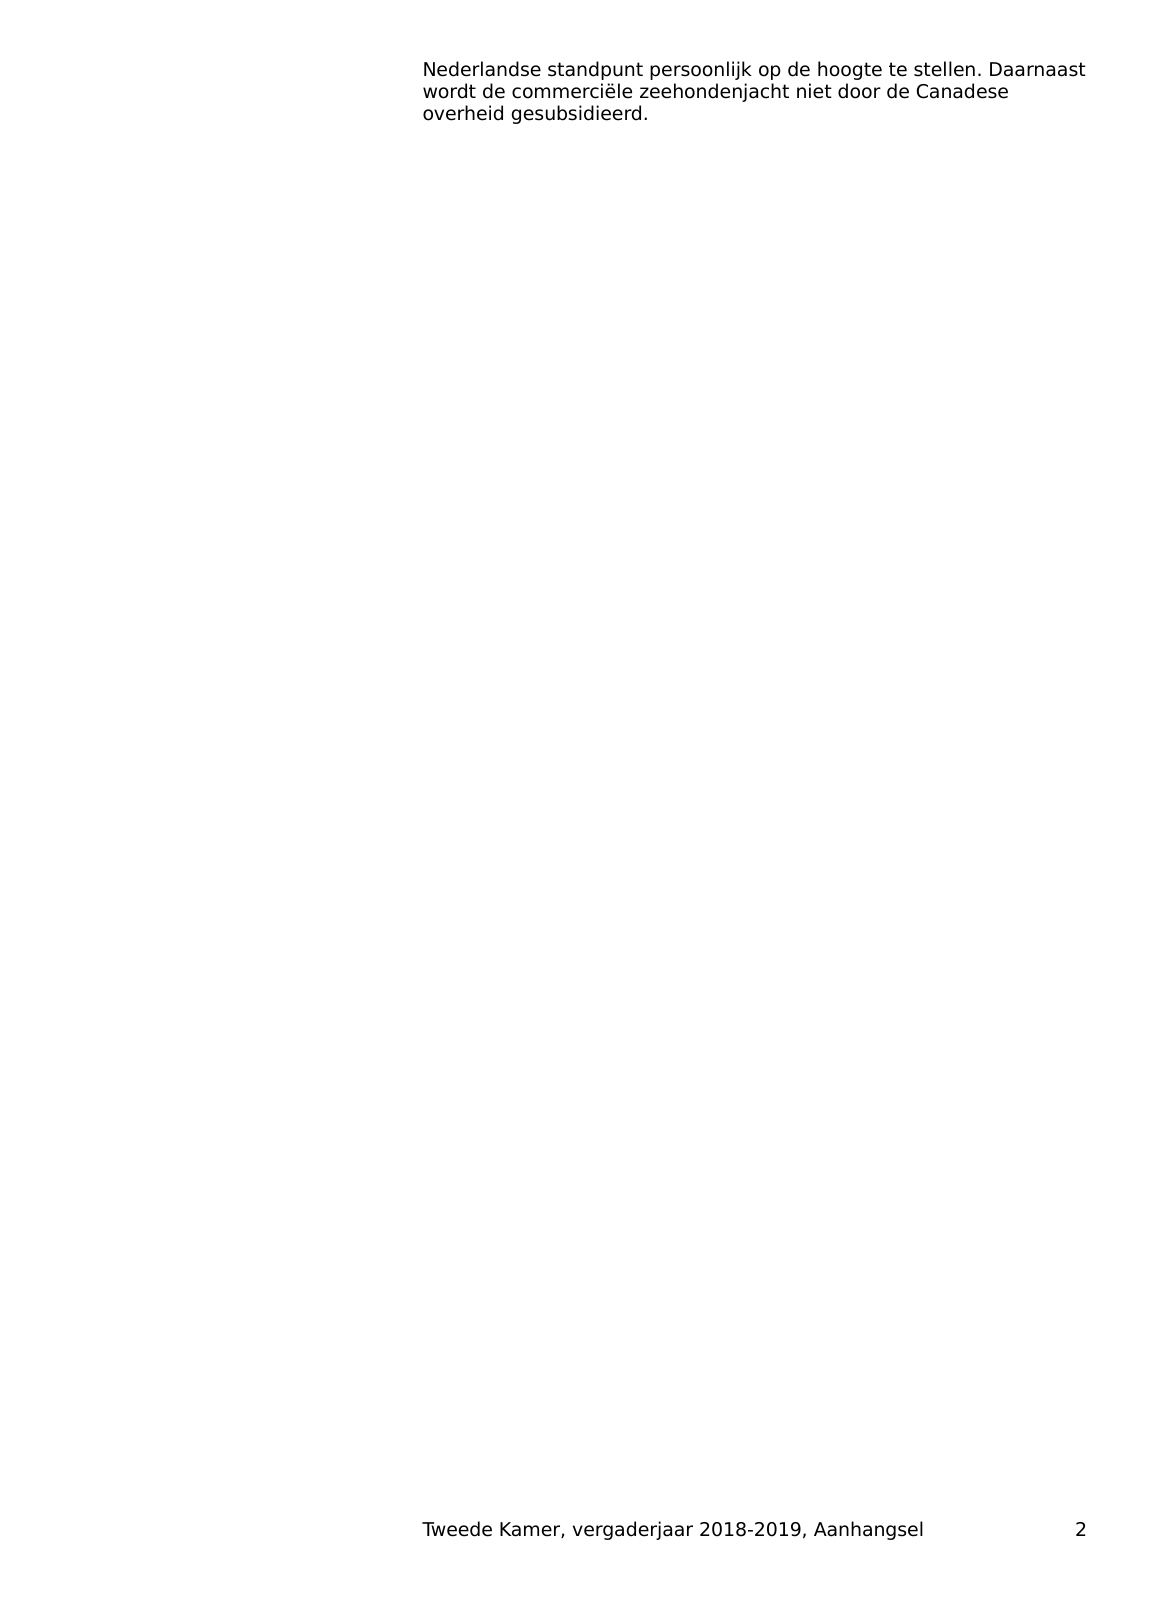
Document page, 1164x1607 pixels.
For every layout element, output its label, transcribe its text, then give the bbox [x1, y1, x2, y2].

text Nederlandse standpunt persoonlijk op de hoogte te stellen. Daarnaast wordt de commerciële zeehondenjacht niet door de Canadese overheid gesubsidieerd. [422, 59, 1087, 125]
